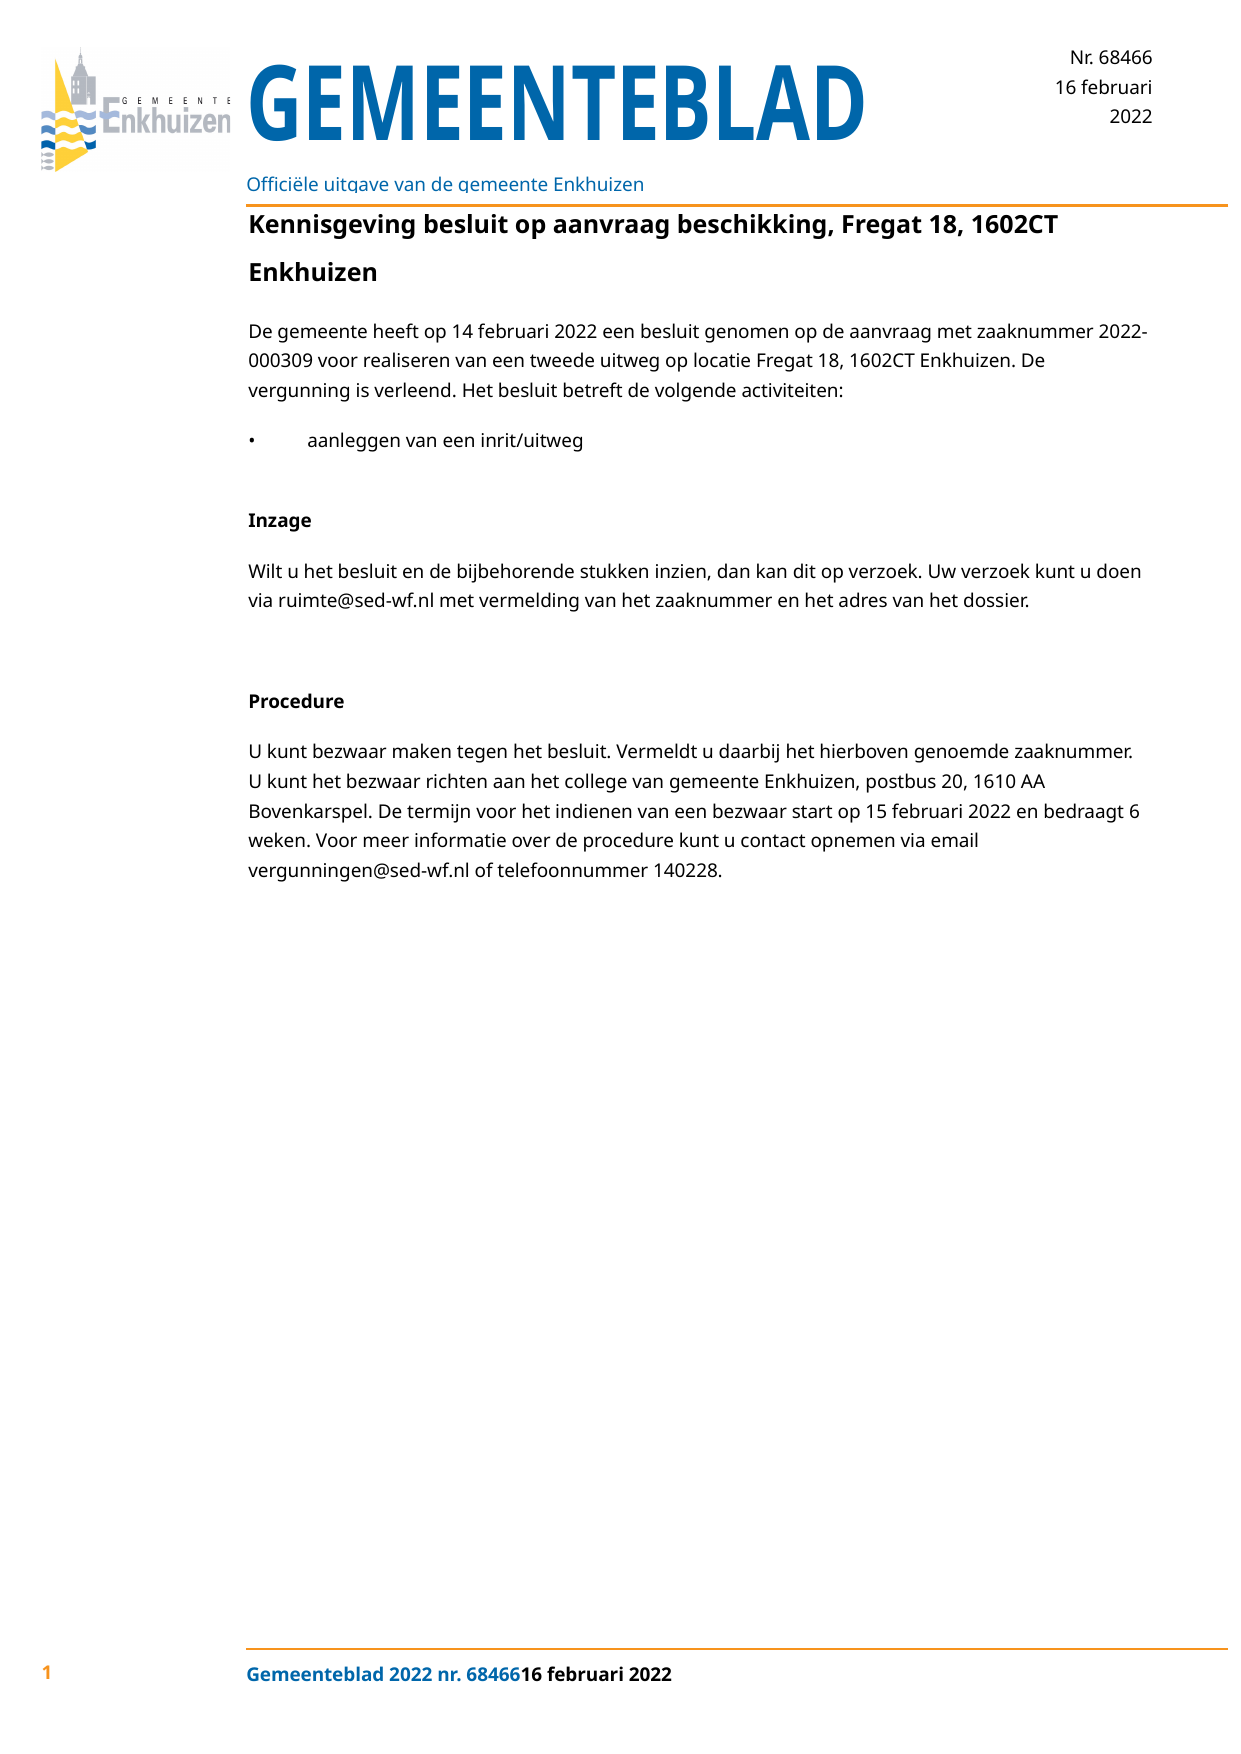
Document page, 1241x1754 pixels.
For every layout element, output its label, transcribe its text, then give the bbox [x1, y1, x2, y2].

text Procedure [248, 688, 1152, 714]
picture [41, 47, 231, 172]
text De gemeente heeft op 14 februari 2022 een besluit genomen op de aanvraag met zaaknummer 2022-000309 voor realiseren van een tweede uitweg op locatie Fregat 18, 1602CT Enkhuizen. De vergunning is verleend. Het besluit betreft de volgende activiteiten: [248, 318, 1152, 403]
text U kunt bezwaar maken tegen het besluit. Vermeldt u daarbij het hierboven genoemde zaaknummer. U kunt het bezwaar richten aan het college van gemeente Enkhuizen, postbus 20, 1610 AA Bovenkarspel. De termijn voor het indienen van een bezwaar start op 15 februari 2022 en bedraagt 6 weken. Voor meer informatie over de procedure kunt u contact opnemen via email vergunningen@sed-wf.nl of telefoonnummer 140228. [248, 739, 1152, 883]
text Wilt u het besluit en de bijbehorende stukken inzien, dan kan dit op verzoek. Uw verzoek kunt u doen via ruimte@sed-wf.nl met vermelding van het zaaknummer en het adres van het dossier. [248, 558, 1152, 613]
text Kennisgeving besluit op aanvraag beschikking, Fregat 18, 1602CT Enkhuizen [248, 207, 1152, 288]
list aanleggen van een inrit/uitweg [248, 427, 1152, 453]
text Inzage [248, 507, 1152, 533]
